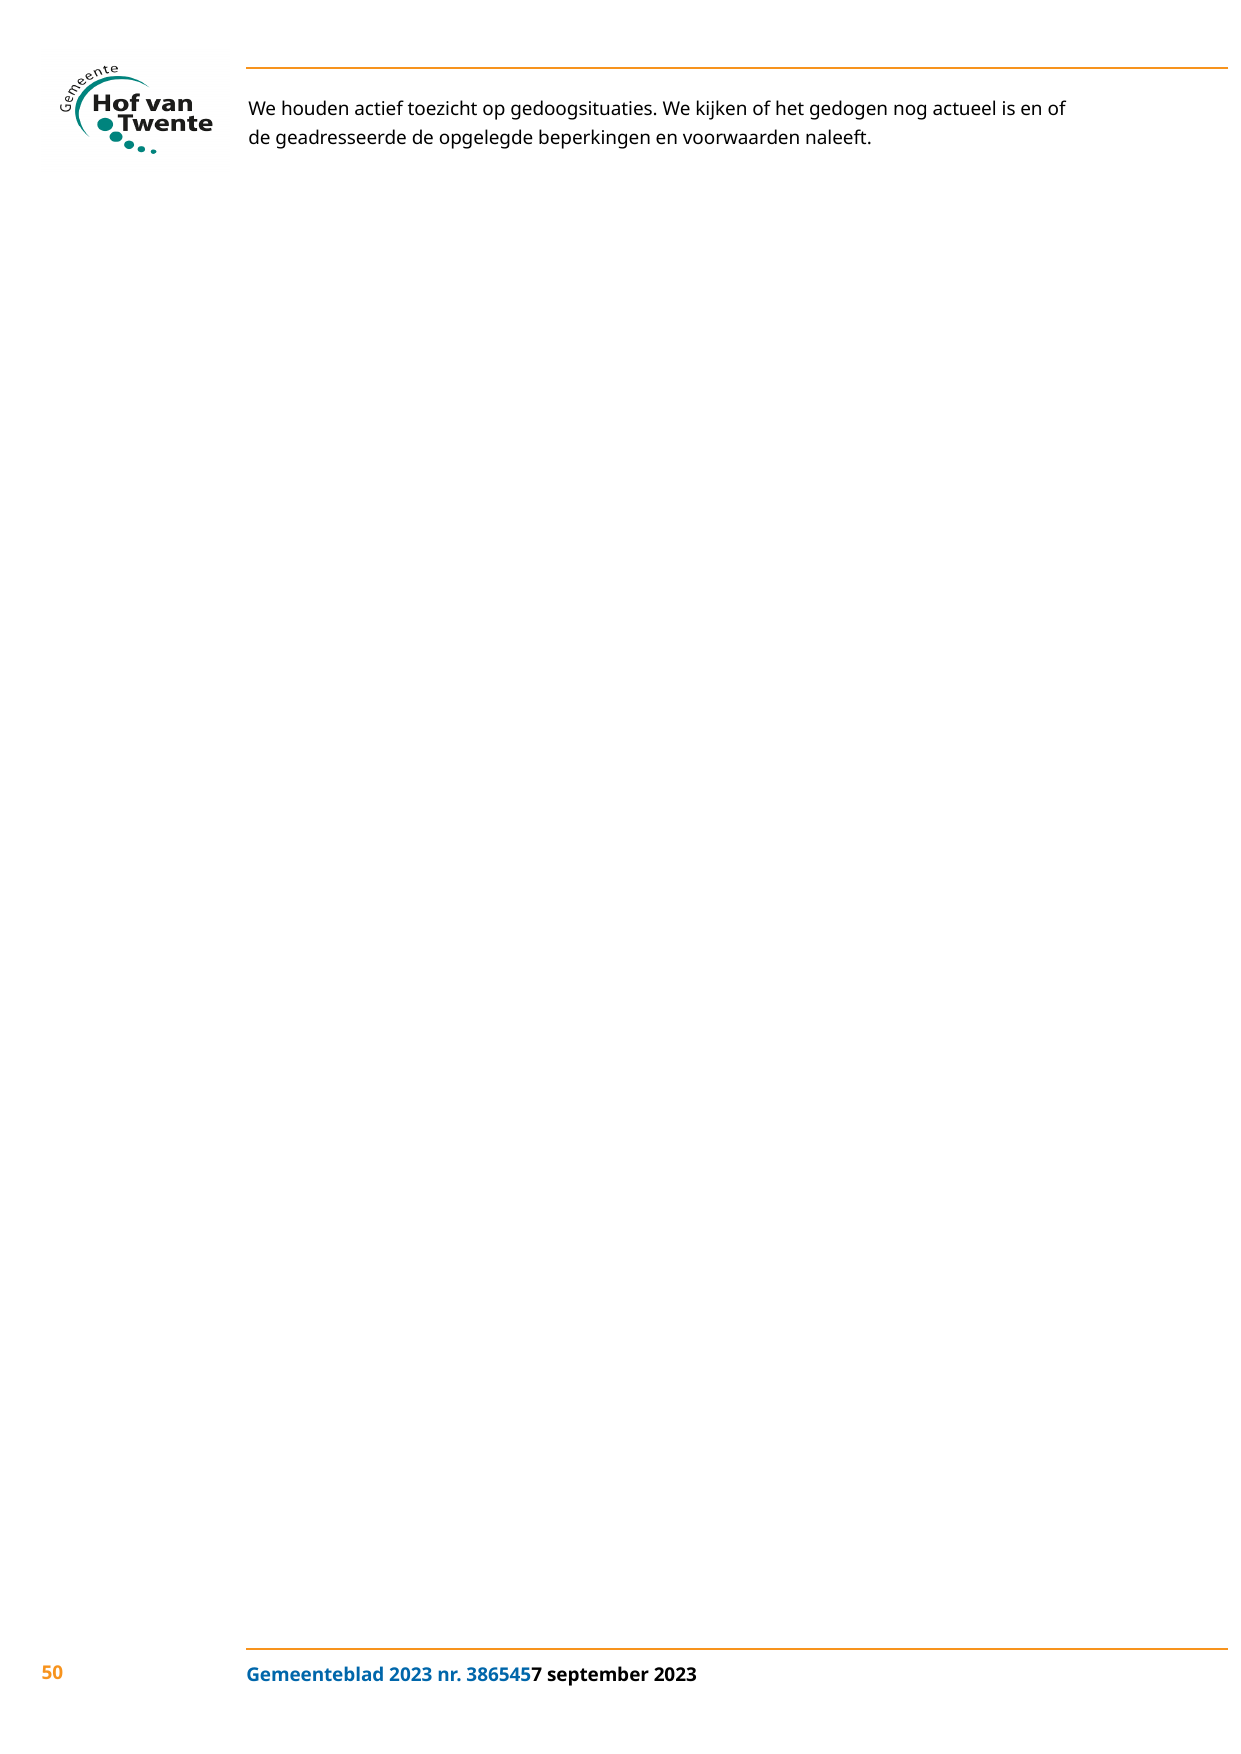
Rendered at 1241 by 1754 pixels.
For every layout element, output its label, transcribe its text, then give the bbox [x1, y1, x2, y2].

text de geadresseerde de opgelegde beperkingen en voorwaarden naleeft. [248, 124, 1152, 150]
text We houden actief toezicht op gedoogsituaties. We kijken of het gedogen nog actueel is en of [248, 95, 1152, 121]
picture [41, 47, 231, 172]
